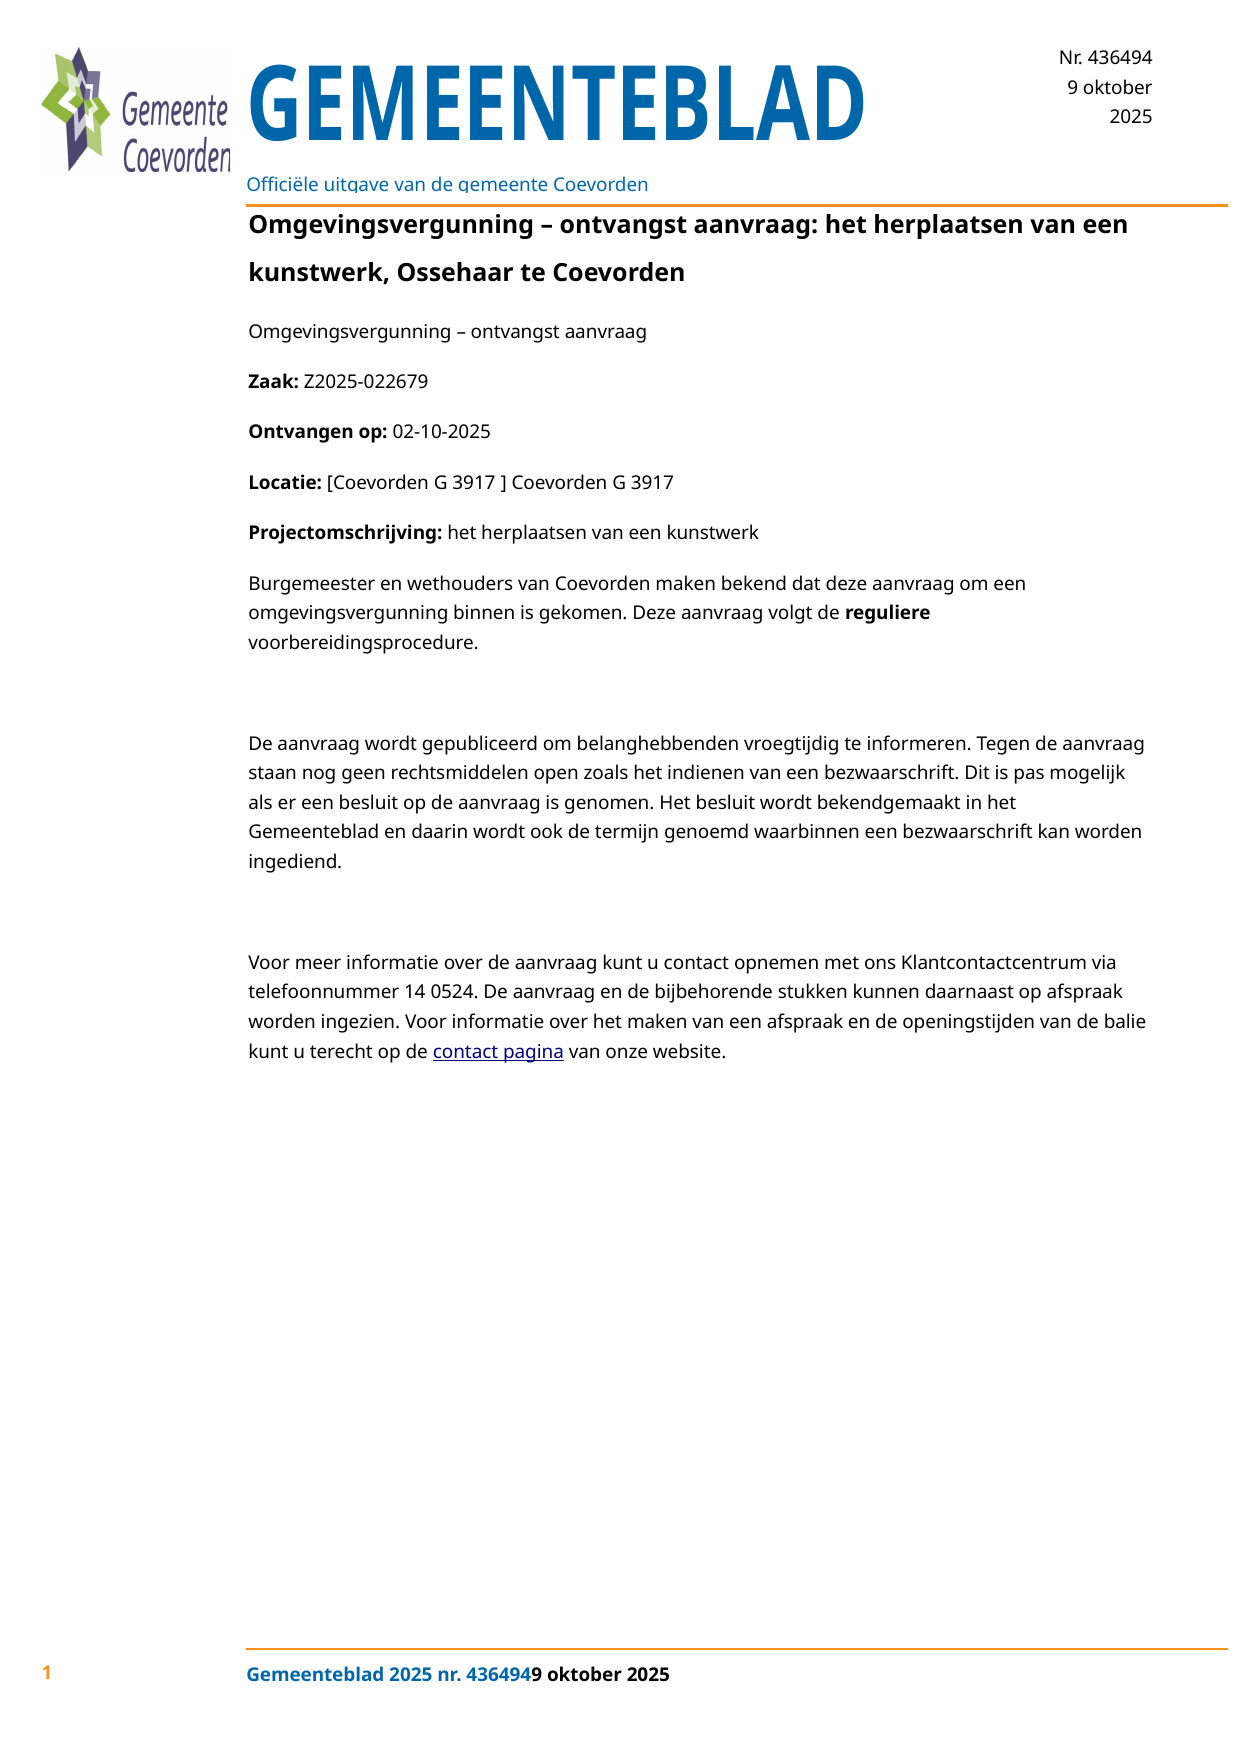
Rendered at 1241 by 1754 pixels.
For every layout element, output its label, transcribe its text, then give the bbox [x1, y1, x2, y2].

text Voor meer informatie over de aanvraag kunt u contact opnemen met ons Klantcontactcentrum via telefoonnummer 14 0524. De aanvraag en de bijbehorende stukken kunnen daarnaast op afspraak worden ingezien. Voor informatie over het maken van een afspraak en de openingstijden van de balie kunt u terecht op de contact pagina van onze website. [248, 949, 1152, 1064]
text Ontvangen op: 02-10-2025 [248, 419, 1152, 444]
text Omgevingsvergunning – ontvangst aanvraag: het herplaatsen van een kunstwerk, Ossehaar te Coevorden [248, 207, 1152, 288]
text Projectomschrijving: het herplaatsen van een kunstwerk [248, 519, 1152, 545]
text Omgevingsvergunning – ontvangst aanvraag [248, 318, 1152, 344]
picture [41, 47, 231, 172]
text De aanvraag wordt gepubliceerd om belanghebbenden vroegtijdig te informeren. Tegen de aanvraag staan nog geen rechtsmiddelen open zoals het indienen van een bezwaarschrift. Dit is pas mogelijk als er een besluit op de aanvraag is genomen. Het besluit wordt bekendgemaakt in het Gemeenteblad en daarin wordt ook de termijn genoemd waarbinnen een bezwaarschrift kan worden ingediend. [248, 730, 1152, 874]
text Locatie: [Coevorden G 3917 ] Coevorden G 3917 [248, 469, 1152, 495]
text Burgemeester en wethouders van Coevorden maken bekend dat deze aanvraag om een omgevingsvergunning binnen is gekomen. Deze aanvraag volgt de reguliere voorbereidingsprocedure. [248, 570, 1152, 655]
text Zaak: Z2025-022679 [248, 368, 1152, 394]
